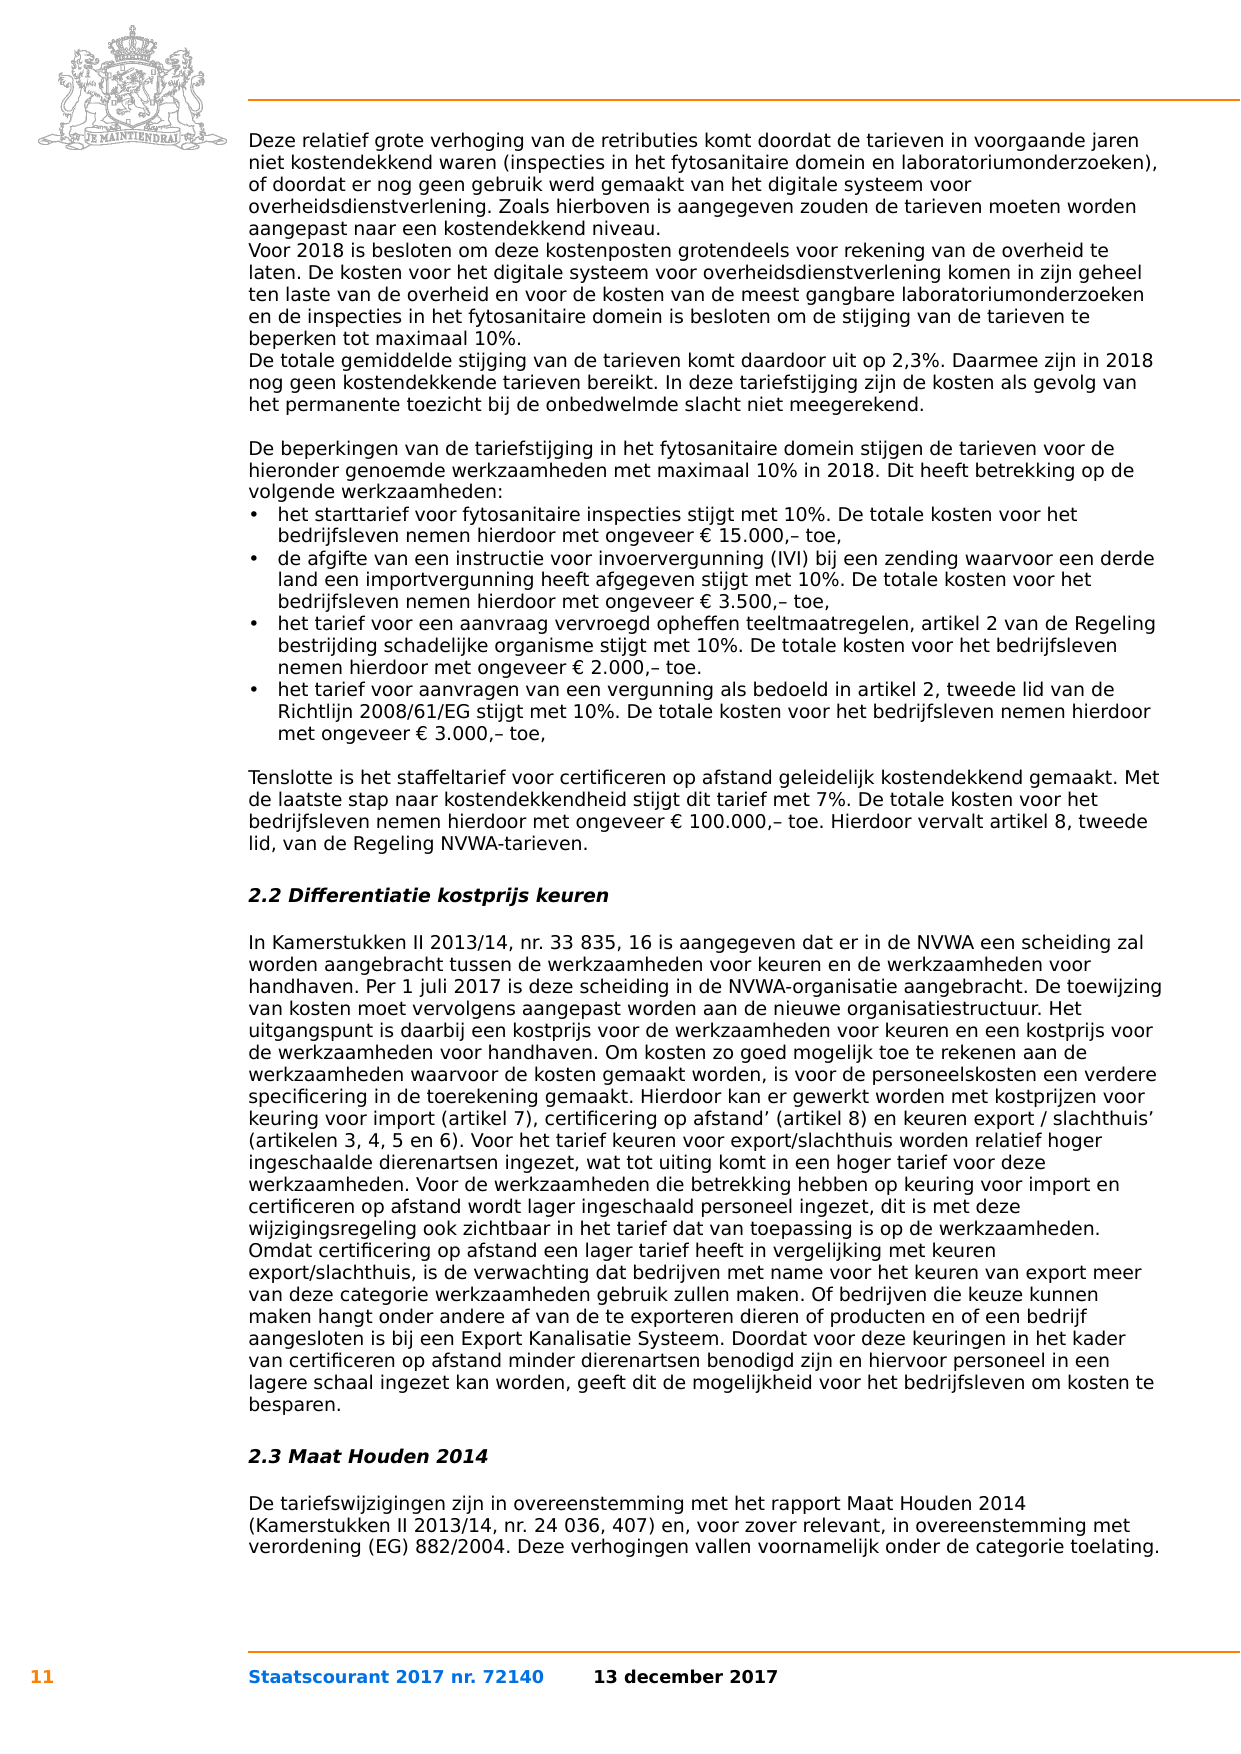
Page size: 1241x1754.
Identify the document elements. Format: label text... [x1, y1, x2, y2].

subtitle 2.3 Maat Houden 2014 [248, 1446, 1163, 1467]
text Tenslotte is het staffeltarief voor certificeren op afstand geleidelijk kostendekkend gemaakt. Met de laatste stap naar kostendekkendheid stijgt dit tarief met 7%. De totale kosten voor het bedrijfsleven nemen hierdoor met ongeveer € 100.000,– toe. Hierdoor vervalt artikel 8, tweede lid, van de Regeling NVWA-tarieven. [248, 767, 1163, 855]
picture [38, 25, 227, 150]
text Omdat certificering op afstand een lager tarief heeft in vergelijking met keuren export/slachthuis, is de verwachting dat bedrijven met name voor het keuren van export meer van deze categorie werkzaamheden gebruik zullen maken. Of bedrijven die keuze kunnen maken hangt onder andere af van de te exporteren dieren of producten en of een bedrijf aangesloten is bij een Export Kanalisatie Systeem. Doordat voor deze keuringen in het kader van certificeren op afstand minder dierenartsen benodigd zijn en hiervoor personeel in een lagere schaal ingezet kan worden, geeft dit de mogelijkheid voor het bedrijfsleven om kosten te besparen. [248, 1240, 1163, 1416]
text • het starttarief voor fytosanitaire inspecties stijgt met 10%. De totale kosten voor het bedrijfsleven nemen hierdoor met ongeveer € 15.000,– toe, [248, 503, 1163, 547]
text De totale gemiddelde stijging van de tarieven komt daardoor uit op 2,3%. Daarmee zijn in 2018 nog geen kostendekkende tarieven bereikt. In deze tariefstijging zijn de kosten als gevolg van het permanente toezicht bij de onbedwelmde slacht niet meegerekend. [248, 350, 1163, 416]
subtitle 2.2 Differentiatie kostprijs keuren [248, 885, 1163, 907]
text Voor 2018 is besloten om deze kostenposten grotendeels voor rekening van de overheid te laten. De kosten voor het digitale systeem voor overheidsdienstverlening komen in zijn geheel ten laste van de overheid en voor de kosten van de meest gangbare laboratoriumonderzoeken en de inspecties in het fytosanitaire domein is besloten om de stijging van de tarieven te beperken tot maximaal 10%. [248, 240, 1163, 350]
text • het tarief voor een aanvraag vervroegd opheffen teeltmaatregelen, artikel 2 van de Regeling bestrijding schadelijke organisme stijgt met 10%. De totale kosten voor het bedrijfsleven nemen hierdoor met ongeveer € 2.000,– toe. [248, 613, 1163, 679]
text De beperkingen van de tariefstijging in het fytosanitaire domein stijgen de tarieven voor de hieronder genoemde werkzaamheden met maximaal 10% in 2018. Dit heeft betrekking op de volgende werkzaamheden: [248, 437, 1163, 503]
text • het tarief voor aanvragen van een vergunning als bedoeld in artikel 2, tweede lid van de Richtlijn 2008/61/EG stijgt met 10%. De totale kosten voor het bedrijfsleven nemen hierdoor met ongeveer € 3.000,– toe, [248, 679, 1163, 745]
text In Kamerstukken II 2013/14, nr. 33 835, 16 is aangegeven dat er in de NVWA een scheiding zal worden aangebracht tussen de werkzaamheden voor keuren en de werkzaamheden voor handhaven. Per 1 juli 2017 is deze scheiding in de NVWA-organisatie aangebracht. De toewijzing van kosten moet vervolgens aangepast worden aan de nieuwe organisatiestructuur. Het uitgangspunt is daarbij een kostprijs voor de werkzaamheden voor keuren en een kostprijs voor de werkzaamheden voor handhaven. Om kosten zo goed mogelijk toe te rekenen aan de werkzaamheden waarvoor de kosten gemaakt worden, is voor de personeelskosten een verdere specificering in de toerekening gemaakt. Hierdoor kan er gewerkt worden met kostprijzen voor keuring voor import (artikel 7), certificering op afstand’ (artikel 8) en keuren export / slachthuis’ (artikelen 3, 4, 5 en 6). Voor het tarief keuren voor export/slachthuis worden relatief hoger ingeschaalde dierenartsen ingezet, wat tot uiting komt in een hoger tarief voor deze werkzaamheden. Voor de werkzaamheden die betrekking hebben op keuring voor import en certificeren op afstand wordt lager ingeschaald personeel ingezet, dit is met deze wijzigingsregeling ook zichtbaar in het tarief dat van toepassing is op de werkzaamheden. [248, 932, 1163, 1240]
text • de afgifte van een instructie voor invoervergunning (IVI) bij een zending waarvoor een derde land een importvergunning heeft afgegeven stijgt met 10%. De totale kosten voor het bedrijfsleven nemen hierdoor met ongeveer € 3.500,– toe, [248, 547, 1163, 613]
text De tariefswijzigingen zijn in overeenstemming met het rapport Maat Houden 2014 (Kamerstukken II 2013/14, nr. 24 036, 407) en, voor zover relevant, in overeenstemming met verordening (EG) 882/2004. Deze verhogingen vallen voornamelijk onder de categorie toelating. [248, 1492, 1163, 1558]
text Deze relatief grote verhoging van de retributies komt doordat de tarieven in voorgaande jaren niet kostendekkend waren (inspecties in het fytosanitaire domein en laboratoriumonderzoeken), of doordat er nog geen gebruik werd gemaakt van het digitale systeem voor overheidsdienstverlening. Zoals hierboven is aangegeven zouden de tarieven moeten worden aangepast naar een kostendekkend niveau. [248, 130, 1163, 240]
